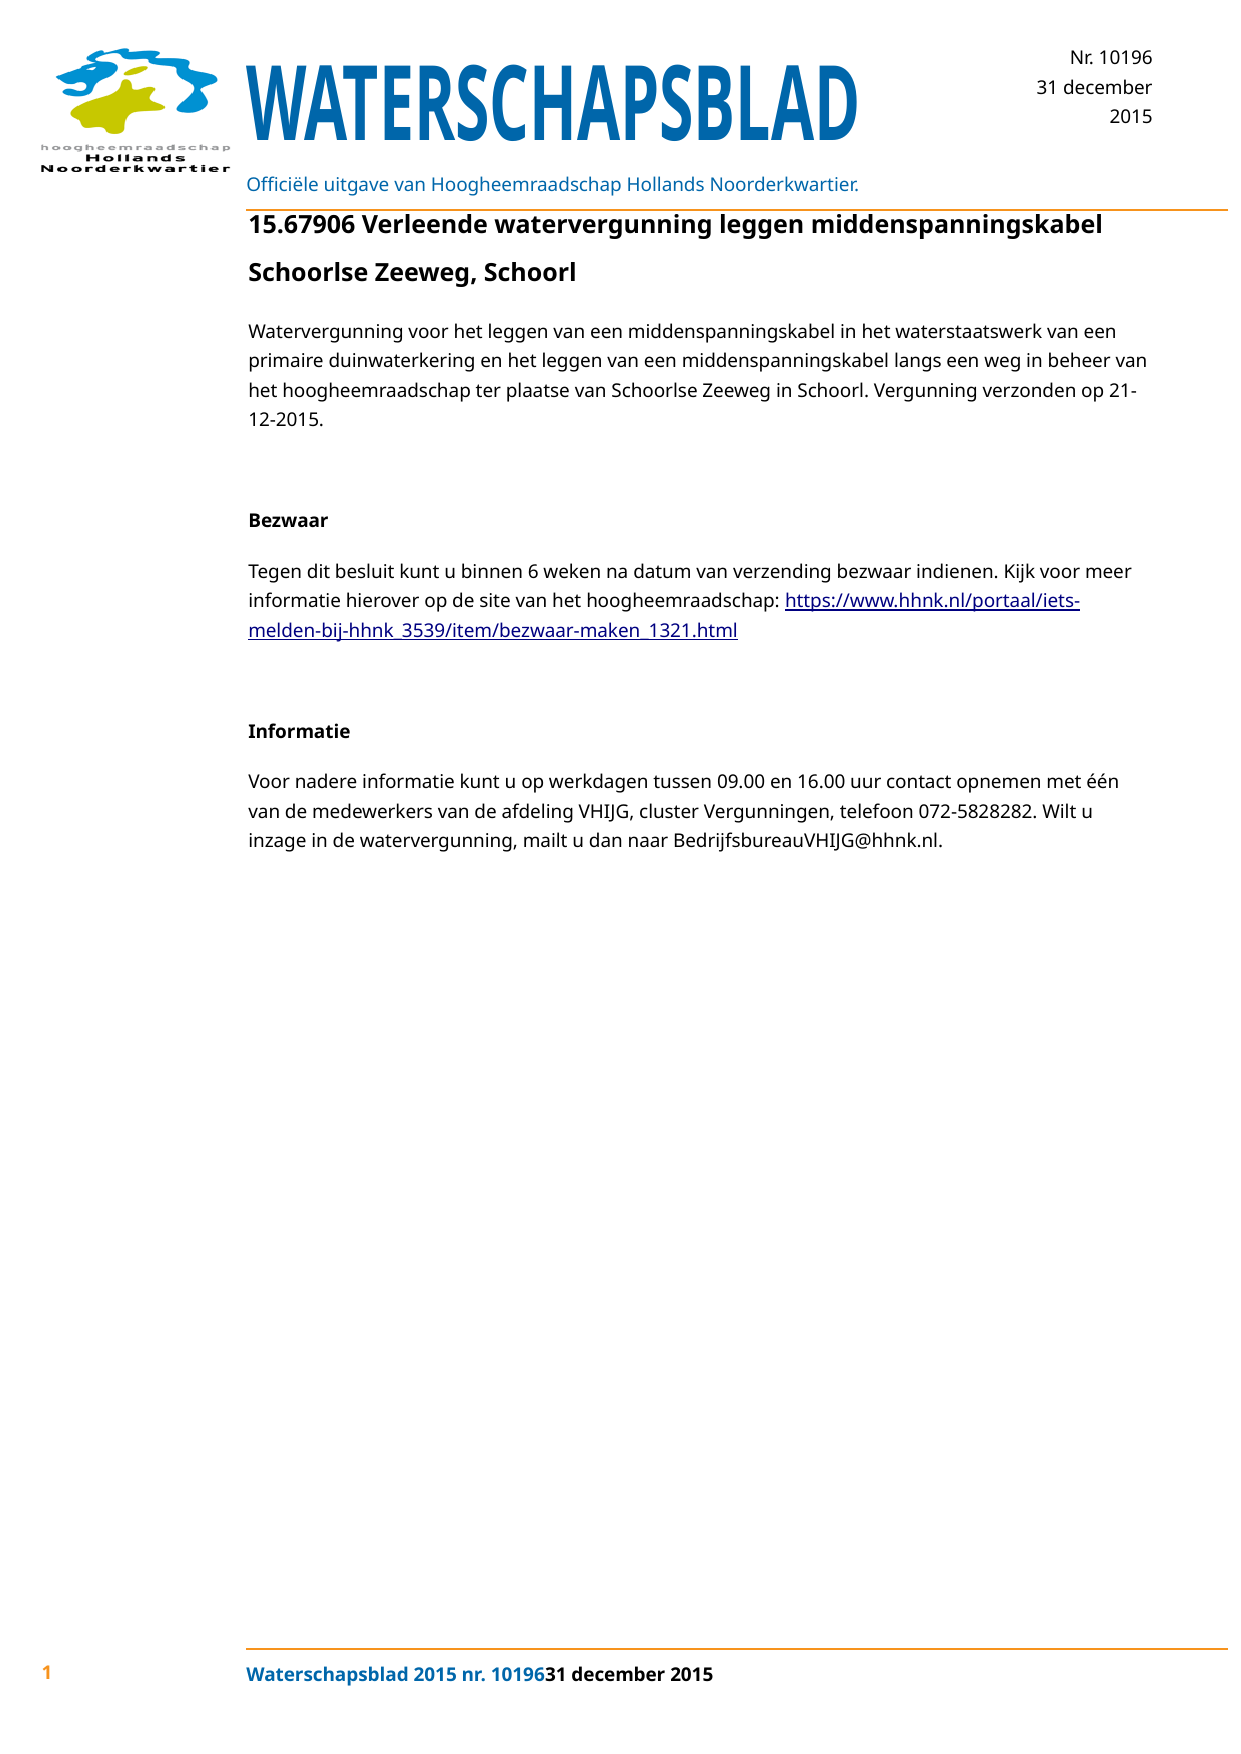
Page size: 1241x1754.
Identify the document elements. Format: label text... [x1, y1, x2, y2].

text Voor nadere informatie kunt u op werkdagen tussen 09.00 en 16.00 uur contact opnemen met één van de medewerkers van de afdeling VHIJG, cluster Vergunningen, telefoon 072-5828282. Wilt u inzage in de watervergunning, mailt u dan naar BedrijfsbureauVHIJG@hhnk.nl. [248, 768, 1152, 853]
text Watervergunning voor het leggen van een middenspanningskabel in het waterstaatswerk van een primaire duinwaterkering en het leggen van een middenspanningskabel langs een weg in beheer van het hoogheemraadschap ter plaatse van Schoorlse Zeeweg in Schoorl. Vergunning verzonden op 21-12-2015. [248, 318, 1152, 432]
text Bezwaar [248, 507, 1152, 533]
text Informatie [248, 718, 1152, 744]
text 15.67906 Verleende watervergunning leggen middenspanningskabel Schoorlse Zeeweg, Schoorl [248, 211, 1152, 288]
text Tegen dit besluit kunt u binnen 6 weken na datum van verzending bezwaar indienen. Kijk voor meer informatie hierover op de site van het hoogheemraadschap: https://www.hhnk.nl/portaal/iets-melden-bij-hhnk_3539/item/bezwaar-maken_1321.html [248, 558, 1152, 643]
picture [41, 47, 231, 172]
